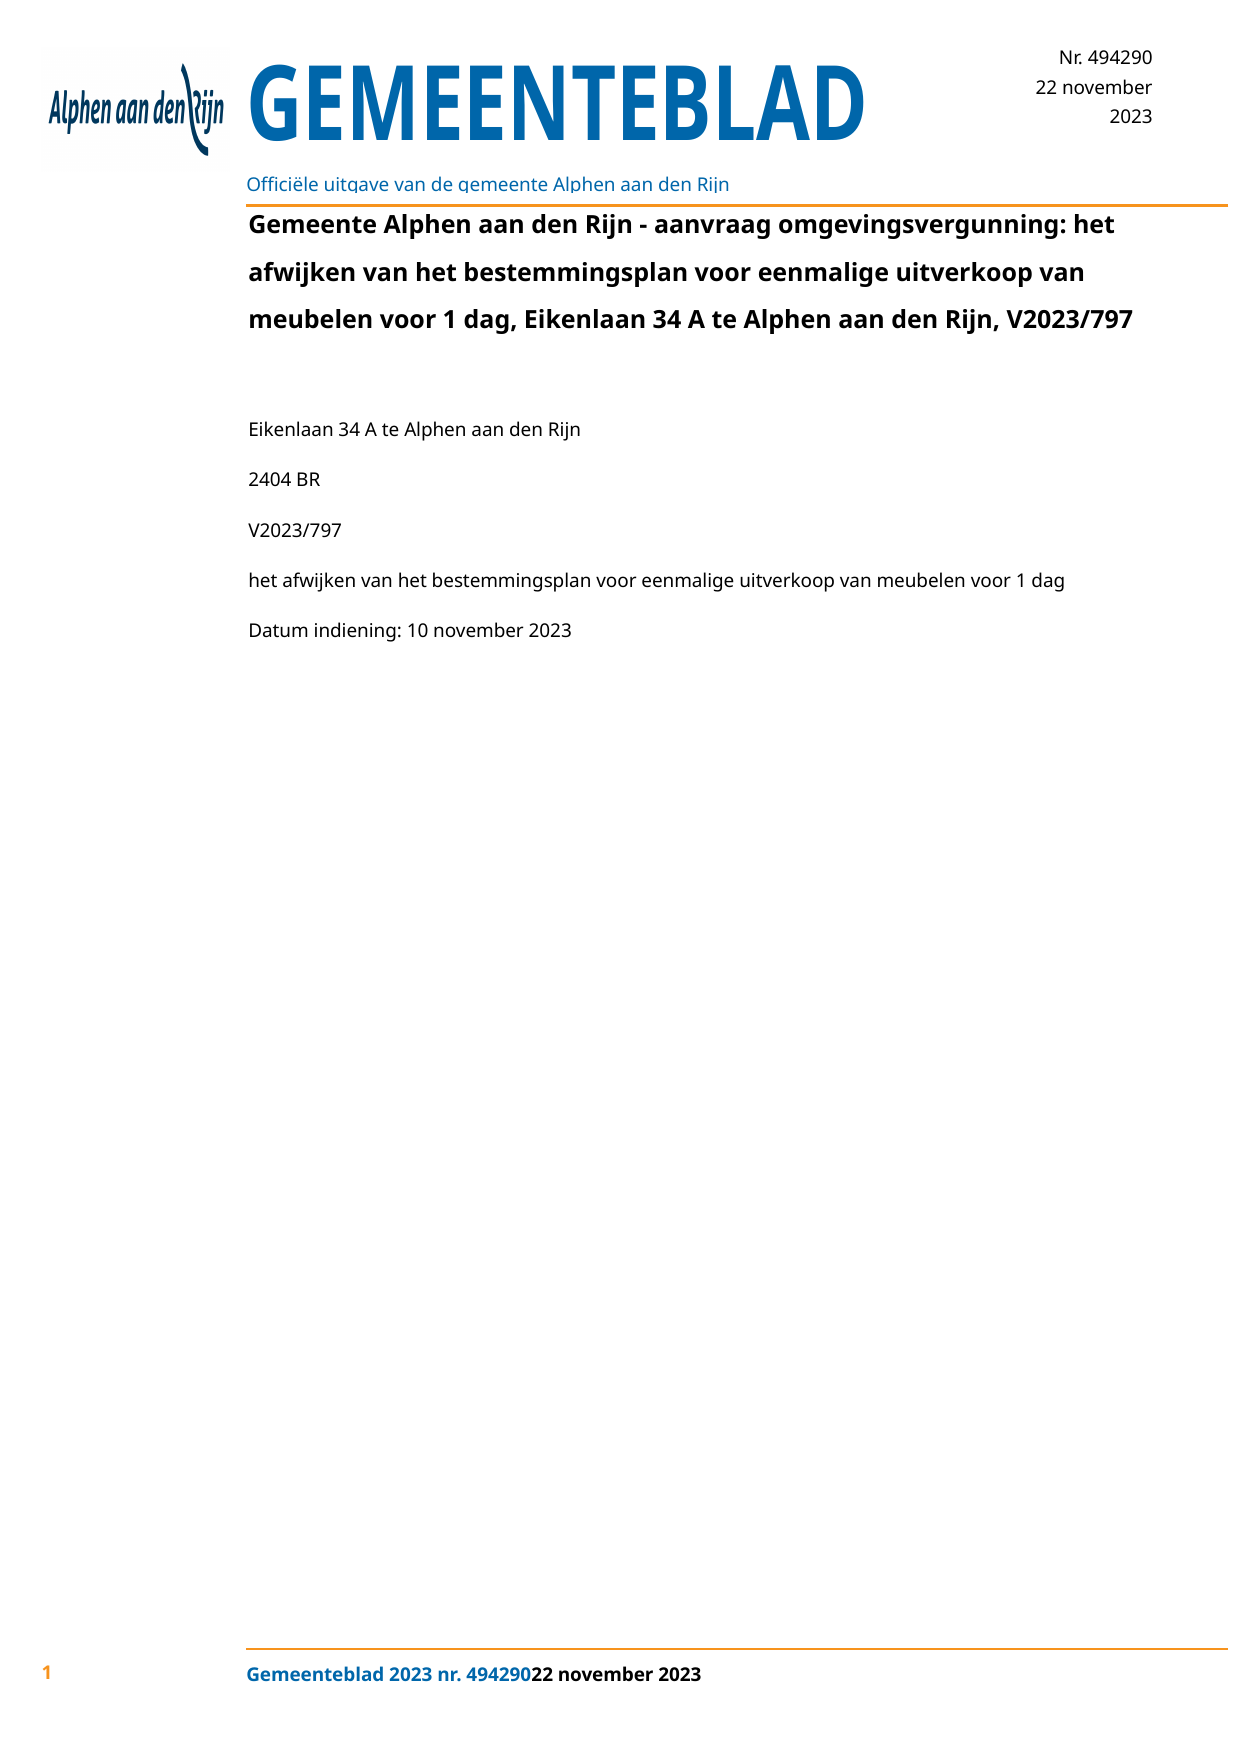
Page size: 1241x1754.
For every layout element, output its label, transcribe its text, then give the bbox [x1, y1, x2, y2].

text het afwijken van het bestemmingsplan voor eenmalige uitverkoop van meubelen voor 1 dag [248, 567, 1152, 593]
text Gemeente Alphen aan den Rijn - aanvraag omgevingsvergunning: het afwijken van het bestemmingsplan voor eenmalige uitverkoop van meubelen voor 1 dag, Eikenlaan 34 A te Alphen aan den Rijn, V2023/797 [248, 207, 1152, 336]
text Datum indiening: 10 november 2023 [248, 618, 1152, 643]
picture [41, 47, 231, 172]
text V2023/797 [248, 517, 1152, 542]
text Eikenlaan 34 A te Alphen aan den Rijn [248, 416, 1152, 442]
text 2404 BR [248, 466, 1152, 492]
